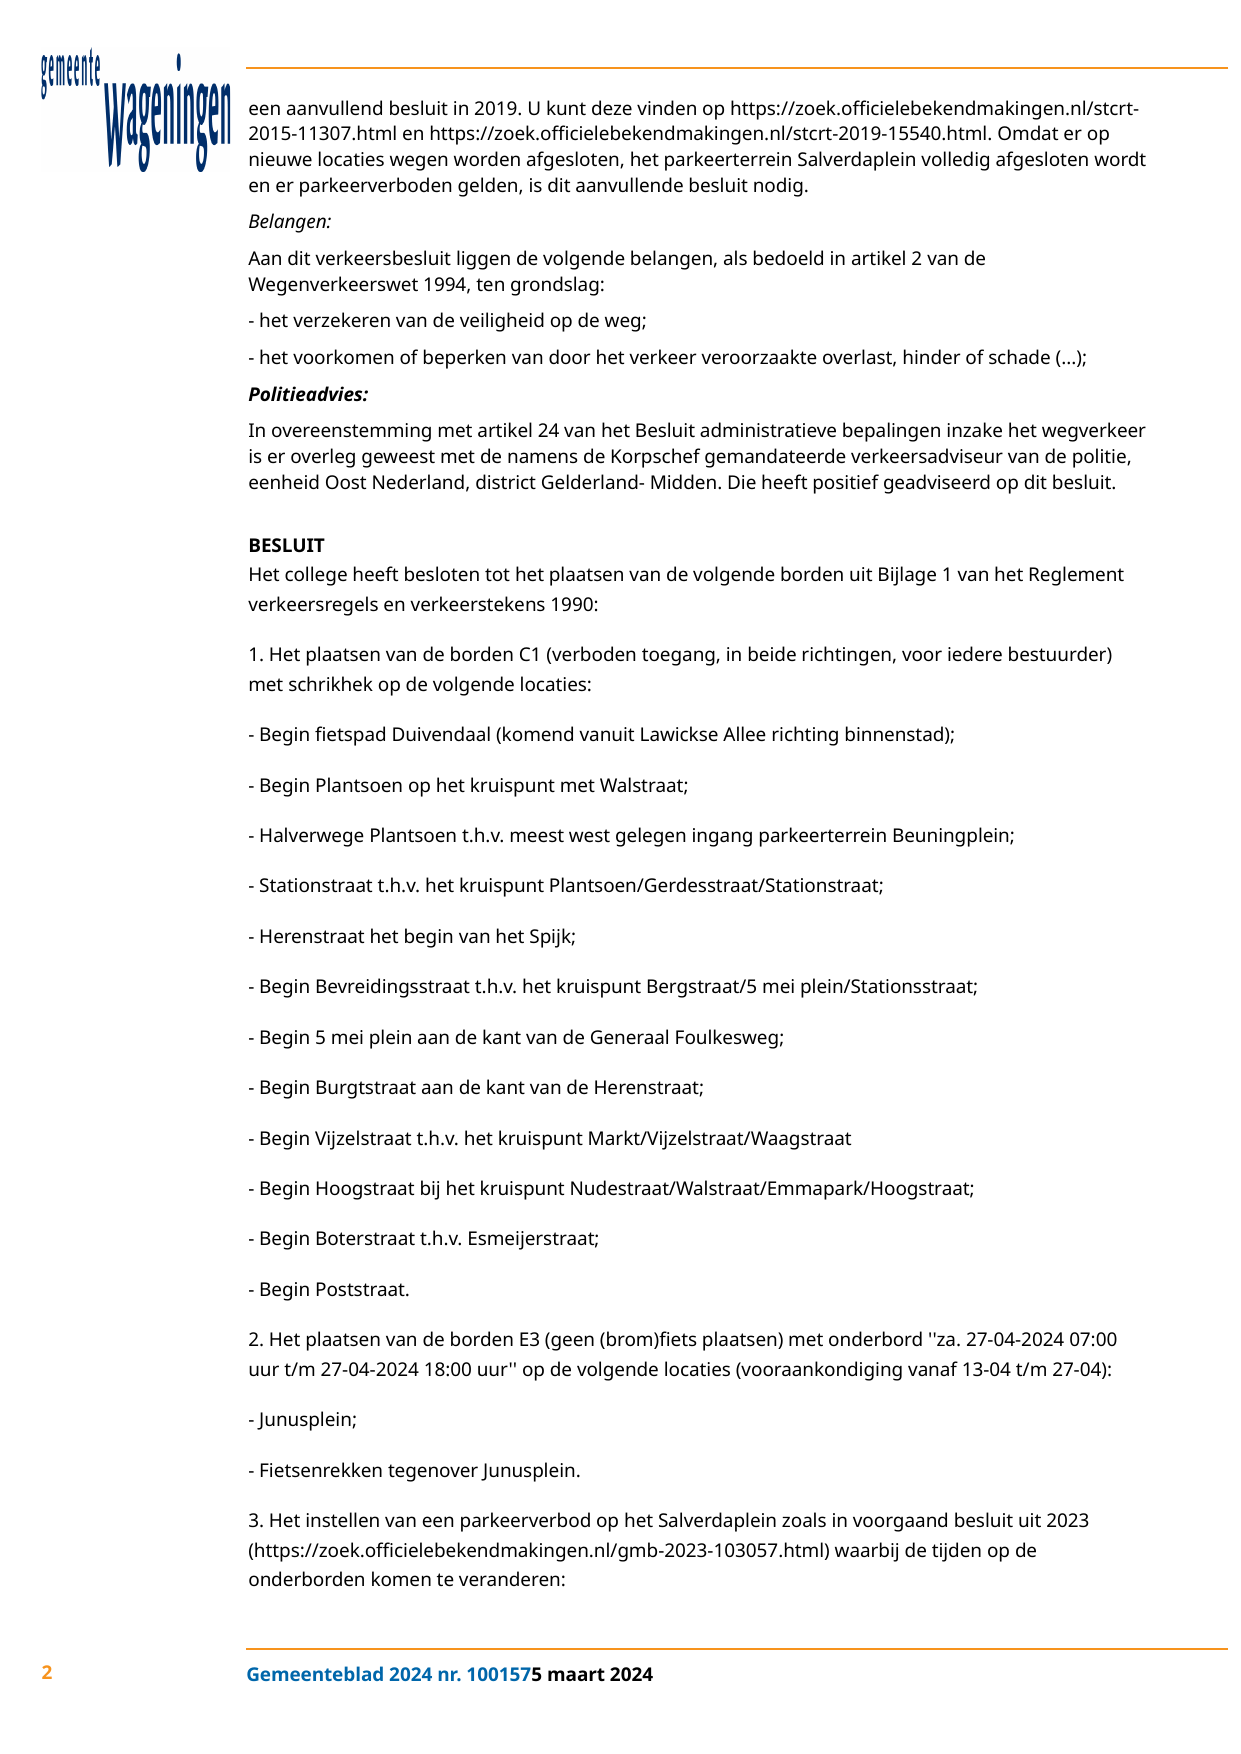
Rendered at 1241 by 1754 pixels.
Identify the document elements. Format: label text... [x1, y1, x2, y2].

text - Begin Poststraat. [248, 1276, 1152, 1302]
text In overeenstemming met artikel 24 van het Besluit administratieve bepalingen inzake het wegverkeer is er overleg geweest met de namens de Korpschef gemandateerde verkeersadviseur van de politie, eenheid Oost Nederland, district Gelderland- Midden. Die heeft positief geadviseerd op dit besluit. [248, 418, 1152, 495]
text - het verzekeren van de veiligheid op de weg; [248, 308, 1152, 333]
text Aan dit verkeersbesluit liggen de volgende belangen, als bedoeld in artikel 2 van de Wegenverkeerswet 1994, ten grondslag: [248, 245, 1152, 297]
text - Begin Hoogstraat bij het kruispunt Nudestraat/Walstraat/Emmapark/Hoogstraat; [248, 1175, 1152, 1201]
text - Halverwege Plantsoen t.h.v. meest west gelegen ingang parkeerterrein Beuningplein; [248, 822, 1152, 848]
text BESLUIT [248, 532, 1152, 558]
text een aanvullend besluit in 2019. U kunt deze vinden op https://zoek.officielebekendmakingen.nl/stcrt-2015-11307.html en https://zoek.officielebekendmakingen.nl/stcrt-2019-15540.html. Omdat er op nieuwe locaties wegen worden afgesloten, het parkeerterrein Salverdaplein volledig afgesloten wordt en er parkeerverboden gelden, is dit aanvullende besluit nodig. [248, 95, 1152, 198]
text - Begin Boterstraat t.h.v. Esmeijerstraat; [248, 1226, 1152, 1251]
text Het college heeft besloten tot het plaatsen van de volgende borden uit Bijlage 1 van het Reglement verkeersregels en verkeerstekens 1990: [248, 561, 1152, 617]
text - Begin Bevreidingsstraat t.h.v. het kruispunt Bergstraat/5 mei plein/Stationsstraat; [248, 973, 1152, 999]
text - Begin Burgtstraat aan de kant van de Herenstraat; [248, 1074, 1152, 1100]
text - Begin Vijzelstraat t.h.v. het kruispunt Markt/Vijzelstraat/Waagstraat [248, 1125, 1152, 1151]
picture [41, 47, 231, 172]
text - Begin fietspad Duivendaal (komend vanuit Lawickse Allee richting binnenstad); [248, 721, 1152, 747]
text 3. Het instellen van een parkeerverbod op het Salverdaplein zoals in voorgaand besluit uit 2023 (https://zoek.officielebekendmakingen.nl/gmb-2023-103057.html) waarbij de tijden op de onderborden komen te veranderen: [248, 1507, 1152, 1592]
text - Begin 5 mei plein aan de kant van de Generaal Foulkesweg; [248, 1024, 1152, 1050]
text - Fietsenrekken tegenover Junusplein. [248, 1457, 1152, 1483]
text - Stationstraat t.h.v. het kruispunt Plantsoen/Gerdesstraat/Stationstraat; [248, 873, 1152, 898]
text 2. Het plaatsen van de borden E3 (geen (brom)fiets plaatsen) met onderbord ''za. 27-04-2024 07:00 uur t/m 27-04-2024 18:00 uur'' op de volgende locaties (vooraankondiging vanaf 13-04 t/m 27-04): [248, 1326, 1152, 1382]
text - Herenstraat het begin van het Spijk; [248, 923, 1152, 949]
text - het voorkomen of beperken van door het verkeer veroorzaakte overlast, hinder of schade (...); [248, 344, 1152, 370]
text - Begin Plantsoen op het kruispunt met Walstraat; [248, 772, 1152, 798]
text Politieadvies: [248, 381, 1152, 407]
text 1. Het plaatsen van de borden C1 (verboden toegang, in beide richtingen, voor iedere bestuurder) met schrikhek op de volgende locaties: [248, 641, 1152, 697]
text Belangen: [248, 209, 1152, 234]
text - Junusplein; [248, 1406, 1152, 1432]
